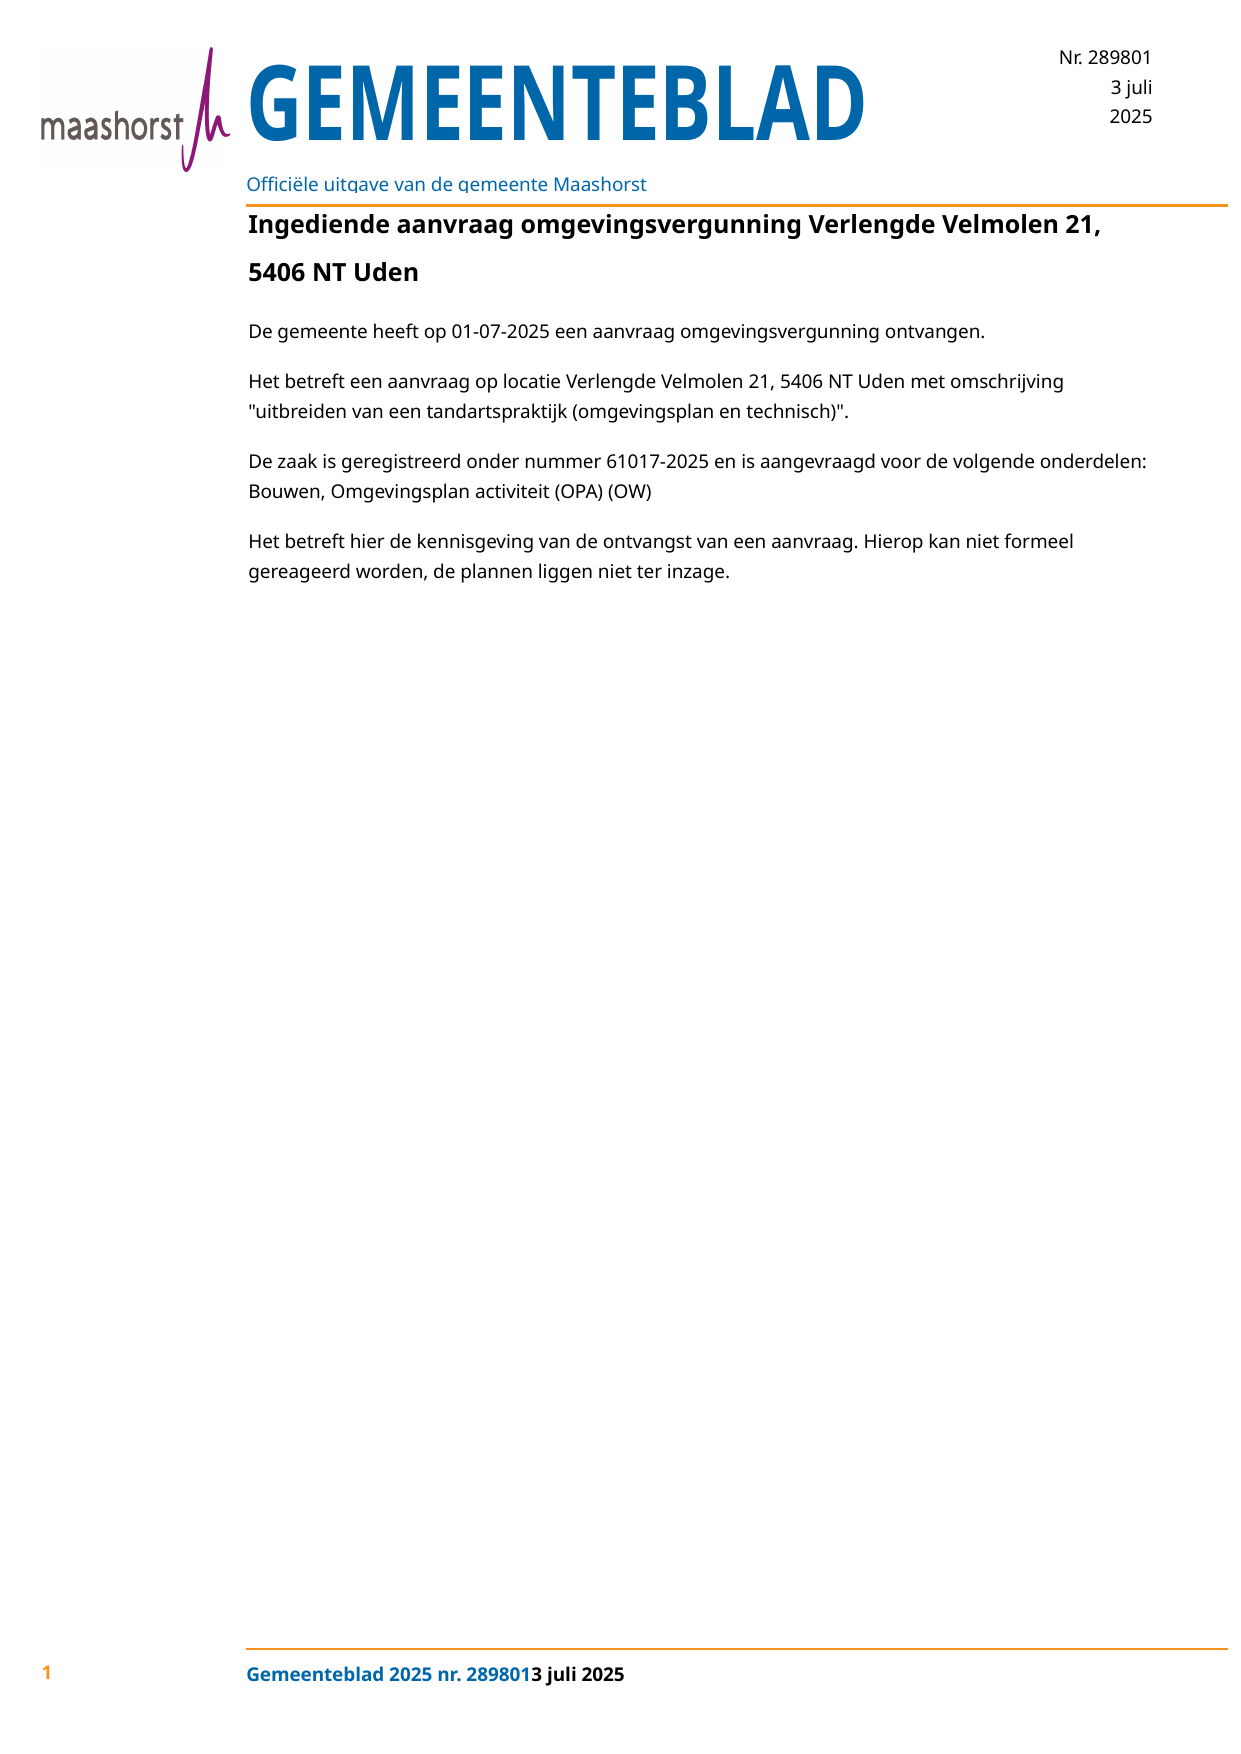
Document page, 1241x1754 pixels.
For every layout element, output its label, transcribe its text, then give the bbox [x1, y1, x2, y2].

text Het betreft hier de kennisgeving van de ontvangst van een aanvraag. Hierop kan niet formeel gereageerd worden, de plannen liggen niet ter inzage. [248, 528, 1152, 584]
text Het betreft een aanvraag op locatie Verlengde Velmolen 21, 5406 NT Uden met omschrijving "uitbreiden van een tandartspraktijk (omgevingsplan en technisch)". [248, 368, 1152, 424]
text Ingediende aanvraag omgevingsvergunning Verlengde Velmolen 21, 5406 NT Uden [248, 207, 1152, 288]
text De zaak is geregistreerd onder nummer 61017-2025 en is aangevraagd voor de volgende onderdelen: Bouwen, Omgevingsplan activiteit (OPA) (OW) [248, 448, 1152, 504]
text De gemeente heeft op 01-07-2025 een aanvraag omgevingsvergunning ontvangen. [248, 318, 1152, 344]
picture [41, 47, 231, 172]
